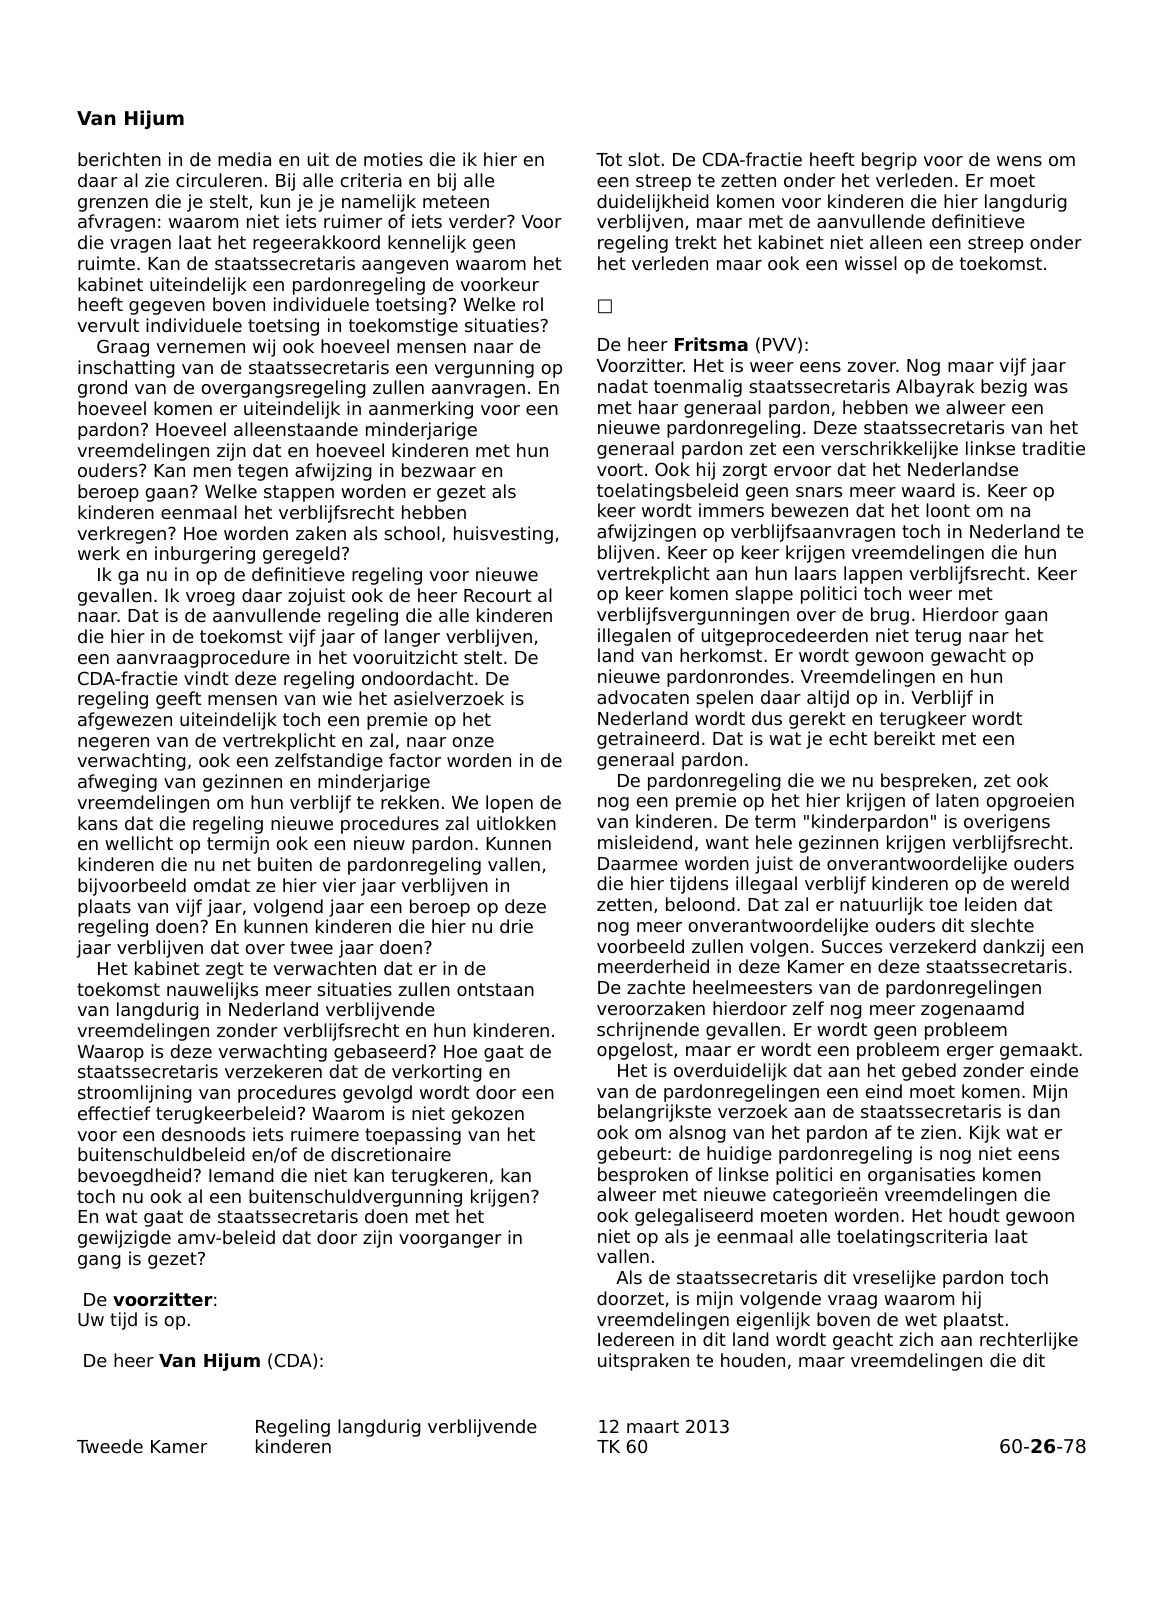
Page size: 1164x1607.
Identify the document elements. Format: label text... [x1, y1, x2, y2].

text De voorzitter: [77, 1289, 567, 1310]
text Het is overduidelijk dat aan het gebed zonder einde van de pardonregelingen een eind moet komen. Mijn belangrijkste verzoek aan de staatssecretaris is dan ook om alsnog van het pardon af te zien. Kijk wat er gebeurt: de huidige pardonregeling is nog niet eens besproken of linkse politici en organisaties komen alweer met nieuwe categorieën vreemdelingen die ook gelegaliseerd moeten worden. Het houdt gewoon niet op als je eenmaal alle toelatingscriteria laat vallen. [596, 1061, 1087, 1268]
text Tot slot. De CDA-fractie heeft begrip voor de wens om een streep te zetten onder het verleden. Er moet duidelijkheid komen voor kinderen die hier langdurig verblijven, maar met de aanvullende definitieve regeling trekt het kabinet niet alleen een streep onder het verleden maar ook een wissel op de toekomst. [596, 150, 1087, 274]
text Graag vernemen wij ook hoeveel mensen naar de inschatting van de staatssecretaris een vergunning op grond van de overgangsregeling zullen aanvragen. En hoeveel komen er uiteindelijk in aanmerking voor een pardon? Hoeveel alleenstaande minderjarige vreemdelingen zijn dat en hoeveel kinderen met hun ouders? Kan men tegen afwijzing in bezwaar en beroep gaan? Welke stappen worden er gezet als kinderen eenmaal het verblijfsrecht hebben verkregen? Hoe worden zaken als school, huisvesting, werk en inburgering geregeld? [77, 337, 567, 565]
text Als de staatssecretaris dit vreselijke pardon toch doorzet, is mijn volgende vraag waarom hij vreemdelingen eigenlijk boven de wet plaatst. Iedereen in dit land wordt geacht zich aan rechterlijke uitspraken te houden, maar vreemdelingen die dit [596, 1268, 1087, 1372]
text Uw tijd is op. [77, 1310, 567, 1331]
text De heer Van Hijum (CDA): [77, 1351, 567, 1372]
text De pardonregeling die we nu bespreken, zet ook nog een premie op het hier krijgen of laten opgroeien van kinderen. De term "kinderpardon" is overigens misleidend, want hele gezinnen krijgen verblijfsrecht. Daarmee worden juist de onverantwoordelijke ouders die hier tijdens illegaal verblijf kinderen op de wereld zetten, beloond. Dat zal er natuurlijk toe leiden dat nog meer onverantwoordelijke ouders dit slechte voorbeeld zullen volgen. Succes verzekerd dankzij een meerderheid in deze Kamer en deze staatssecretaris. De zachte heelmeesters van de pardonregelingen veroorzaken hierdoor zelf nog meer zogenaamd schrijnende gevallen. Er wordt geen probleem opgelost, maar er wordt een probleem erger gemaakt. [596, 771, 1087, 1061]
text Het kabinet zegt te verwachten dat er in de toekomst nauwelijks meer situaties zullen ontstaan van langdurig in Nederland verblijvende vreemdelingen zonder verblijfsrecht en hun kinderen. Waarop is deze verwachting gebaseerd? Hoe gaat de staatssecretaris verzekeren dat de verkorting en stroomlijning van procedures gevolgd wordt door een effectief terugkeerbeleid? Waarom is niet gekozen voor een desnoods iets ruimere toepassing van het buitenschuldbeleid en/of de discretionaire bevoegdheid? Iemand die niet kan terugkeren, kan toch nu ook al een buitenschuldvergunning krijgen? En wat gaat de staatssecretaris doen met het gewijzigde amv-beleid dat door zijn voorganger in gang is gezet? [77, 959, 567, 1269]
text De heer Fritsma (PVV): [596, 335, 1087, 356]
text Voorzitter. Het is weer eens zover. Nog maar vijf jaar nadat toenmalig staatssecretaris Albayrak bezig was met haar generaal pardon, hebben we alweer een nieuwe pardonregeling. Deze staatssecretaris van het generaal pardon zet een verschrikkelijke linkse traditie voort. Ook hij zorgt ervoor dat het Nederlandse toelatingsbeleid geen snars meer waard is. Keer op keer wordt immers bewezen dat het loont om na afwijzingen op verblijfsaanvragen toch in Nederland te blijven. Keer op keer krijgen vreemdelingen die hun vertrekplicht aan hun laars lappen verblijfsrecht. Keer op keer komen slappe politici toch weer met verblijfsvergunningen over de brug. Hierdoor gaan illegalen of uitgeprocedeerden niet terug naar het land van herkomst. Er wordt gewoon gewacht op nieuwe pardonrondes. Vreemdelingen en hun advocaten spelen daar altijd op in. Verblijf in Nederland wordt dus gerekt en terugkeer wordt getraineerd. Dat is wat je echt bereikt met een generaal pardon. [596, 356, 1087, 771]
text □ [596, 294, 1087, 315]
text Ik ga nu in op de definitieve regeling voor nieuwe gevallen. Ik vroeg daar zojuist ook de heer Recourt al naar. Dat is de aanvullende regeling die alle kinderen die hier in de toekomst vijf jaar of langer verblijven, een aanvraagprocedure in het vooruitzicht stelt. De CDA-fractie vindt deze regeling ondoordacht. De regeling geeft mensen van wie het asielverzoek is afgewezen uiteindelijk toch een premie op het negeren van de vertrekplicht en zal, naar onze verwachting, ook een zelfstandige factor worden in de afweging van gezinnen en minderjarige vreemdelingen om hun verblijf te rekken. We lopen de kans dat die regeling nieuwe procedures zal uitlokken en wellicht op termijn ook een nieuw pardon. Kunnen kinderen die nu net buiten de pardonregeling vallen, bijvoorbeeld omdat ze hier vier jaar verblijven in plaats van vijf jaar, volgend jaar een beroep op deze regeling doen? En kunnen kinderen die hier nu drie jaar verblijven dat over twee jaar doen? [77, 565, 567, 959]
text berichten in de media en uit de moties die ik hier en daar al zie circuleren. Bij alle criteria en bij alle grenzen die je stelt, kun je je namelijk meteen afvragen: waarom niet iets ruimer of iets verder? Voor die vragen laat het regeerakkoord kennelijk geen ruimte. Kan de staatssecretaris aangeven waarom het kabinet uiteindelijk een pardonregeling de voorkeur heeft gegeven boven individuele toetsing? Welke rol vervult individuele toetsing in toekomstige situaties? [77, 150, 567, 337]
